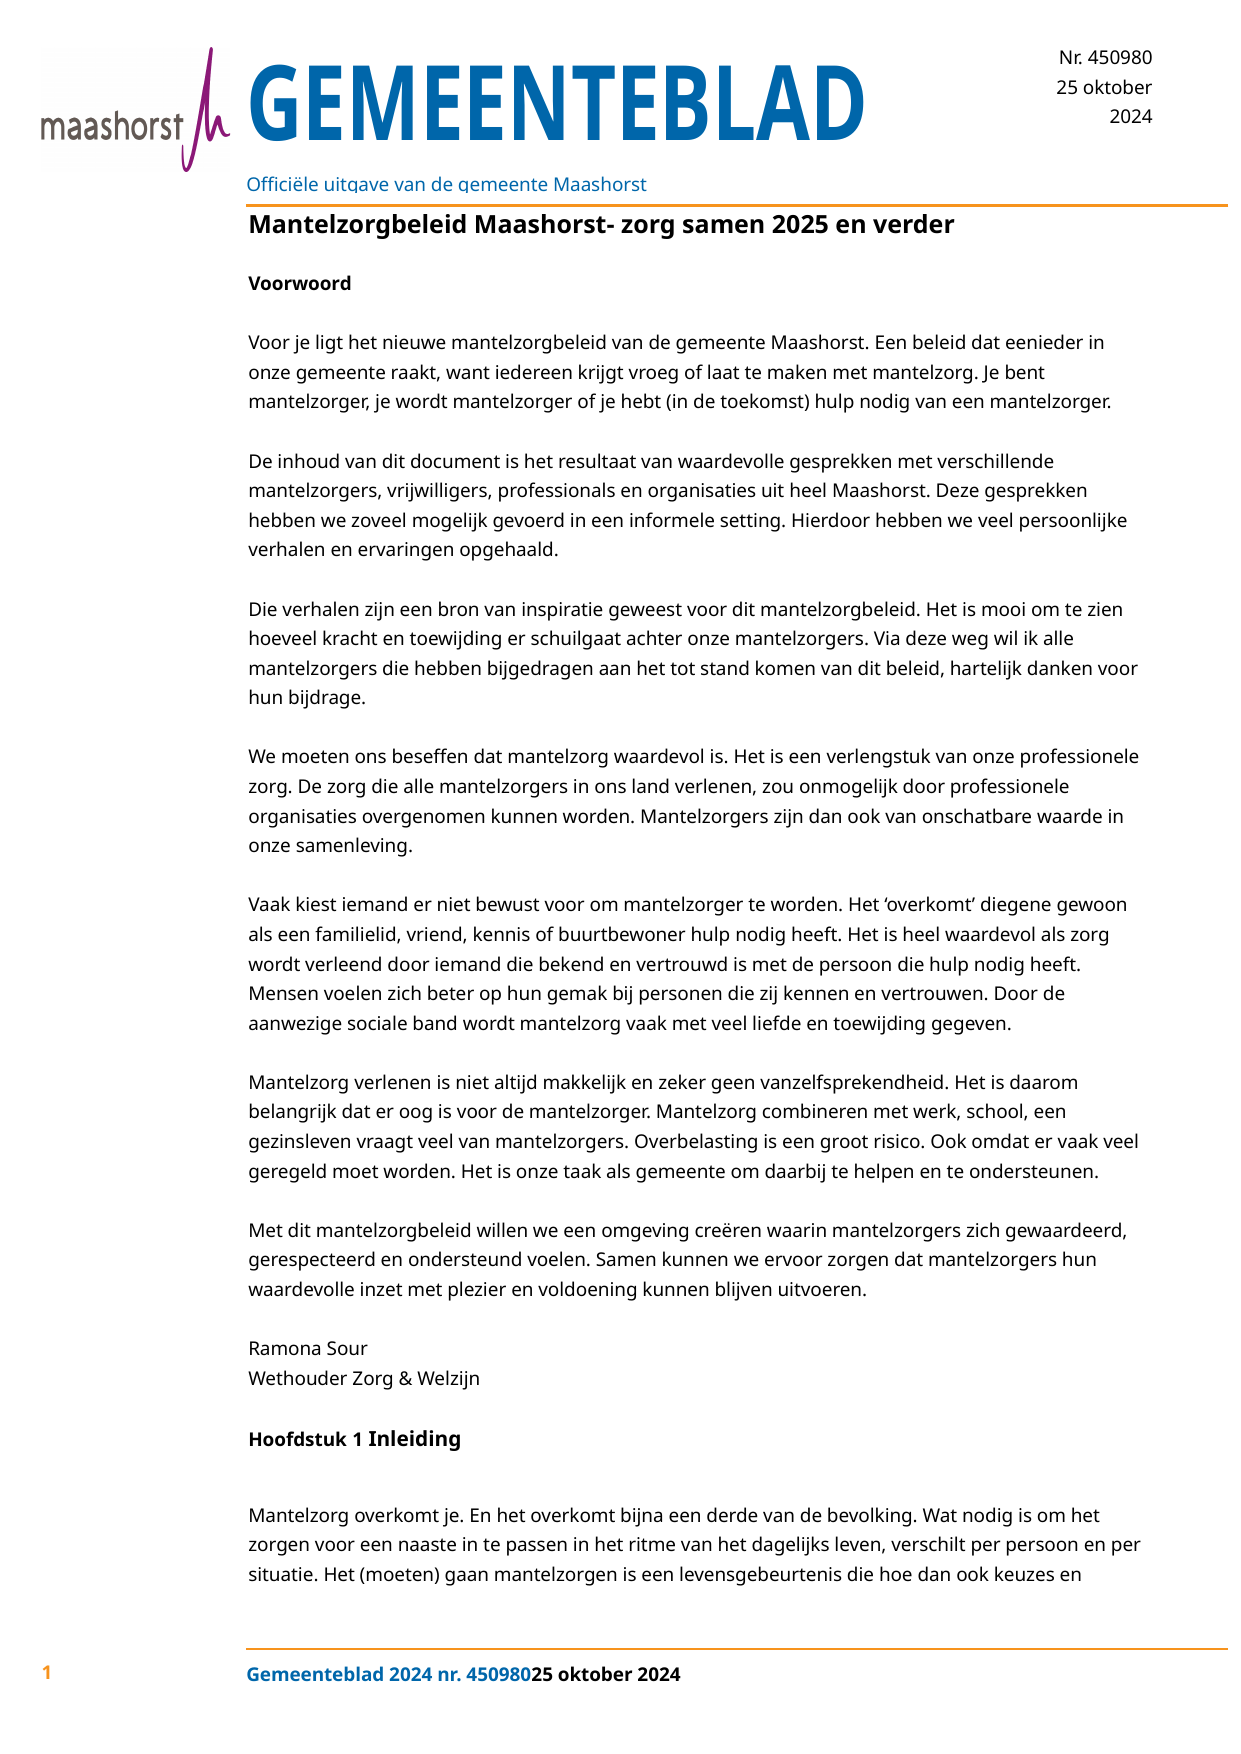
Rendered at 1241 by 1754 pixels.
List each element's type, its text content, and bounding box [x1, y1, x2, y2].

text Met dit mantelzorgbeleid willen we een omgeving creëren waarin mantelzorgers zich gewaardeerd, gerespecteerd en ondersteund voelen. Samen kunnen we ervoor zorgen dat mantelzorgers hun waardevolle inzet met plezier en voldoening kunnen blijven uitvoeren. [248, 1217, 1152, 1302]
text Wethouder Zorg & Welzijn [248, 1365, 1152, 1391]
picture [41, 47, 231, 172]
text Vaak kiest iemand er niet bewust voor om mantelzorger te worden. Het ‘overkomt’ diegene gewoon als een familielid, vriend, kennis of buurtbewoner hulp nodig heeft. Het is heel waardevol als zorg wordt verleend door iemand die bekend en vertrouwd is met de persoon die hulp nodig heeft. Mensen voelen zich beter op hun gemak bij personen die zij kennen en vertrouwen. Door de aanwezige sociale band wordt mantelzorg vaak met veel liefde en toewijding gegeven. [248, 892, 1152, 1036]
text Mantelzorgbeleid Maashorst- zorg samen 2025 en verder [248, 207, 1152, 241]
text Ramona Sour [248, 1335, 1152, 1361]
text Mantelzorg verlenen is niet altijd makkelijk en zeker geen vanzelfsprekendheid. Het is daarom belangrijk dat er oog is voor de mantelzorger. Mantelzorg combineren met werk, school, een gezinsleven vraagt veel van mantelzorgers. Overbelasting is een groot risico. Ook omdat er vaak veel geregeld moet worden. Het is onze taak als gemeente om daarbij te helpen en te ondersteunen. [248, 1069, 1152, 1183]
text Voorwoord [248, 270, 1152, 296]
text Voor je ligt het nieuwe mantelzorgbeleid van de gemeente Maashorst. Een beleid dat eenieder in onze gemeente raakt, want iedereen krijgt vroeg of laat te maken met mantelzorg. Je bent mantelzorger, je wordt mantelzorger of je hebt (in de toekomst) hulp nodig van een mantelzorger. [248, 329, 1152, 414]
text Mantelzorg overkomt je. En het overkomt bijna een derde van de bevolking. Wat nodig is om het zorgen voor een naaste in te passen in het ritme van het dagelijks leven, verschilt per persoon en per situatie. Het (moeten) gaan mantelzorgen is een levensgebeurtenis die hoe dan ook keuzes en [248, 1502, 1152, 1587]
text Die verhalen zijn een bron van inspiratie geweest voor dit mantelzorgbeleid. Het is mooi om te zien hoeveel kracht en toewijding er schuilgaat achter onze mantelzorgers. Via deze weg wil ik alle mantelzorgers die hebben bijgedragen aan het tot stand komen van dit beleid, hartelijk danken voor hun bijdrage. [248, 596, 1152, 710]
text De inhoud van dit document is het resultaat van waardevolle gesprekken met verschillende mantelzorgers, vrijwilligers, professionals en organisaties uit heel Maashorst. Deze gesprekken hebben we zoveel mogelijk gevoerd in een informele setting. Hierdoor hebben we veel persoonlijke verhalen en ervaringen opgehaald. [248, 448, 1152, 562]
text Hoofdstuk 1 Inleiding [248, 1424, 1152, 1452]
text We moeten ons beseffen dat mantelzorg waardevol is. Het is een verlengstuk van onze professionele zorg. De zorg die alle mantelzorgers in ons land verlenen, zou onmogelijk door professionele organisaties overgenomen kunnen worden. Mantelzorgers zijn dan ook van onschatbare waarde in onze samenleving. [248, 744, 1152, 858]
